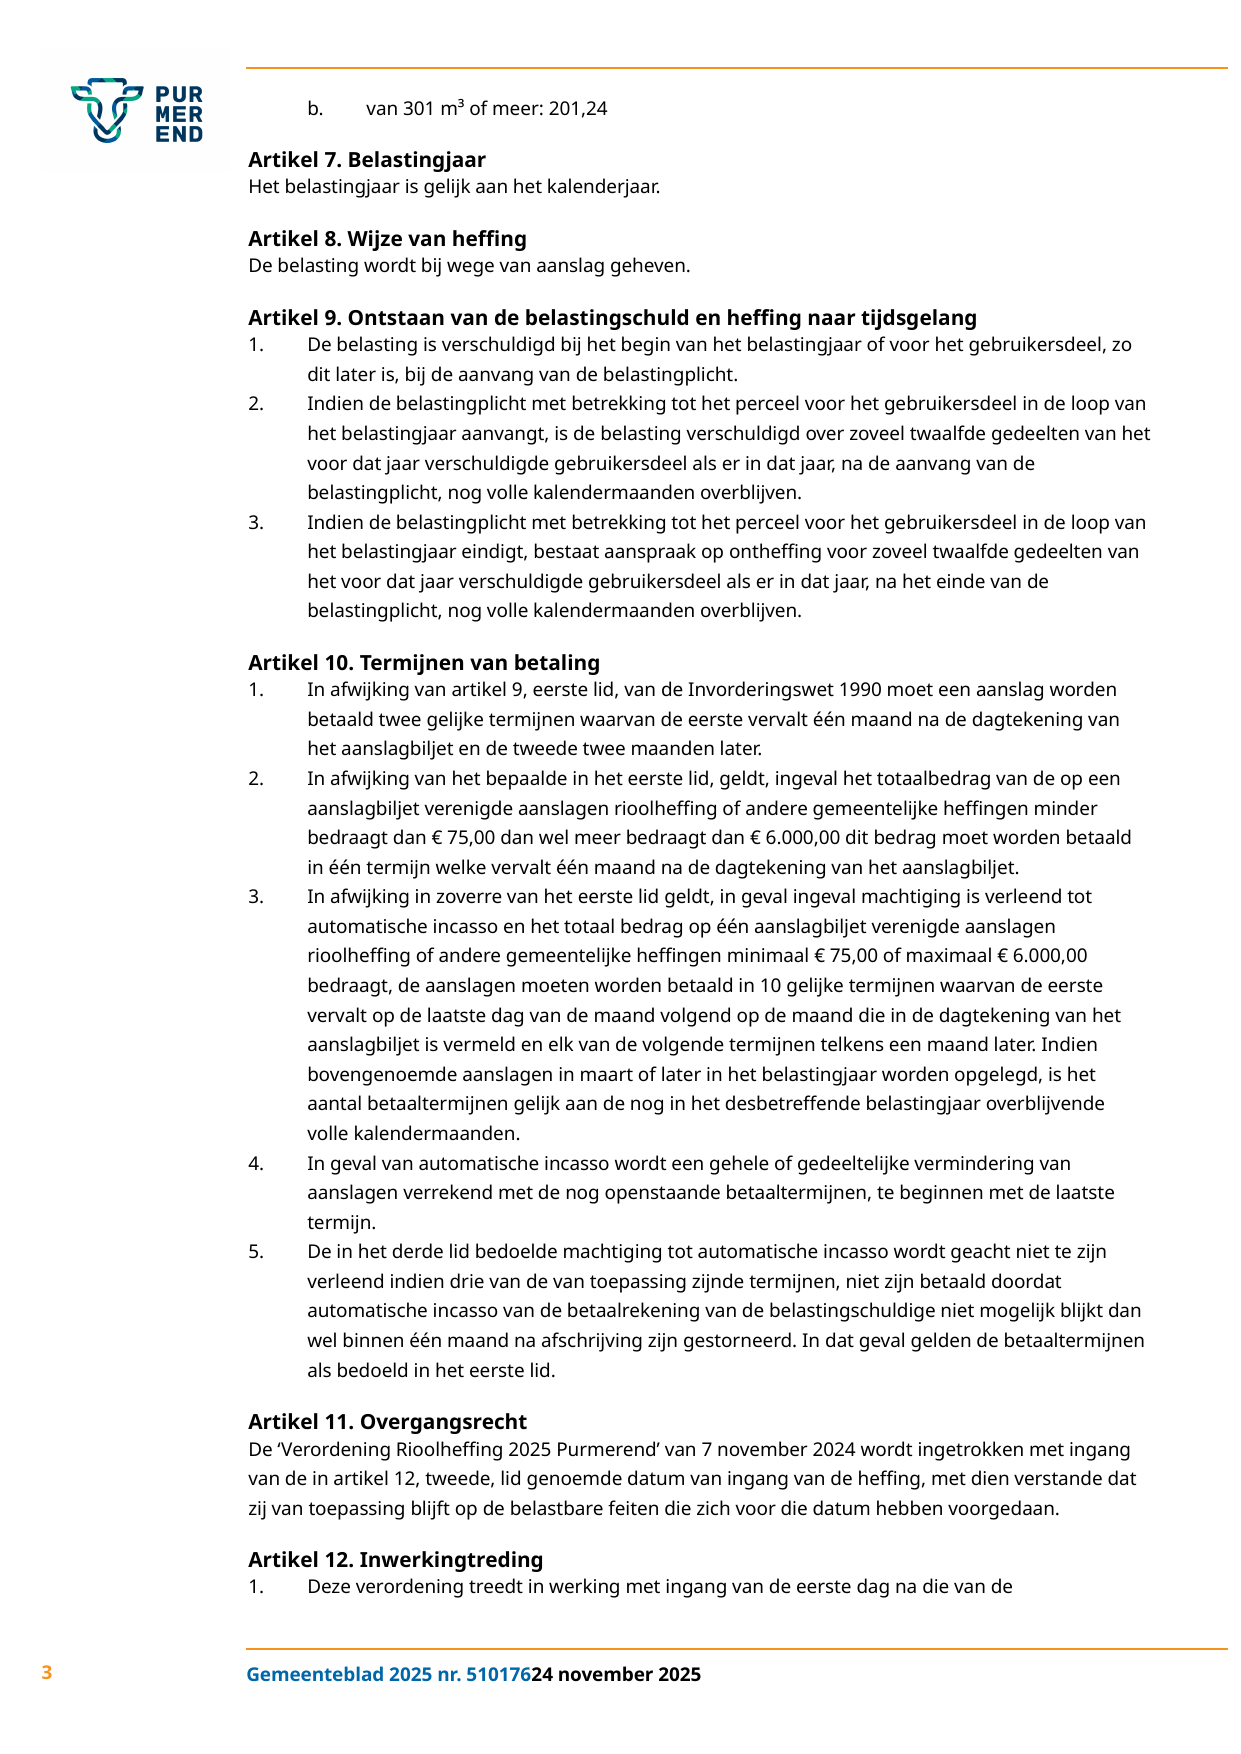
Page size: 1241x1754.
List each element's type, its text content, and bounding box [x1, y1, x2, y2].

text De belasting wordt bij wege van aanslag geheven. [248, 252, 1152, 278]
list In afwijking van het bepaalde in het eerste lid, geldt, ingeval het totaalbedrag van de op een aanslagbiljet verenigde aanslagen rioolheffing of andere gemeentelijke heffingen minder bedraagt dan € 75,00 dan wel meer bedraagt dan € 6.000,00 dit bedrag moet worden betaald in één termijn welke vervalt één maand na de dagtekening van het aanslagbiljet. [248, 765, 1152, 880]
text Het belastingjaar is gelijk aan het kalenderjaar. [248, 174, 1152, 199]
picture [41, 47, 231, 172]
text Artikel 12. Inwerkingtreding [248, 1545, 1152, 1574]
text Artikel 11. Overgangsrecht [248, 1407, 1152, 1436]
list In geval van automatische incasso wordt een gehele of gedeeltelijke vermindering van aanslagen verrekend met de nog openstaande betaaltermijnen, te beginnen met de laatste termijn. [248, 1150, 1152, 1235]
list Indien de belastingplicht met betrekking tot het perceel voor het gebruikersdeel in de loop van het belastingjaar aanvangt, is de belasting verschuldigd over zoveel twaalfde gedeelten van het voor dat jaar verschuldigde gebruikersdeel als er in dat jaar, na de aanvang van de belastingplicht, nog volle kalendermaanden overblijven. [248, 391, 1152, 505]
list Indien de belastingplicht met betrekking tot het perceel voor het gebruikersdeel in de loop van het belastingjaar eindigt, bestaat aanspraak op ontheffing voor zoveel twaalfde gedeelten van het voor dat jaar verschuldigde gebruikersdeel als er in dat jaar, na het einde van de belastingplicht, nog volle kalendermaanden overblijven. [248, 509, 1152, 623]
list In afwijking van artikel 9, eerste lid, van de Invorderingswet 1990 moet een aanslag worden betaald twee gelijke termijnen waarvan de eerste vervalt één maand na de dagtekening van het aanslagbiljet en de tweede twee maanden later. [248, 676, 1152, 761]
list van 301 m³ of meer: 201,24 [307, 95, 1152, 121]
text De ‘Verordening Rioolheffing 2025 Purmerend’ van 7 november 2024 wordt ingetrokken met ingang van de in artikel 12, tweede, lid genoemde datum van ingang van de heffing, met dien verstande dat zij van toepassing blijft op de belastbare feiten die zich voor die datum hebben voorgedaan. [248, 1436, 1152, 1521]
list In afwijking in zoverre van het eerste lid geldt, in geval ingeval machtiging is verleend tot automatische incasso en het totaal bedrag op één aanslagbiljet verenigde aanslagen rioolheffing of andere gemeentelijke heffingen minimaal € 75,00 of maximaal € 6.000,00 bedraagt, de aanslagen moeten worden betaald in 10 gelijke termijnen waarvan de eerste vervalt op de laatste dag van de maand volgend op de maand die in de dagtekening van het aanslagbiljet is vermeld en elk van de volgende termijnen telkens een maand later. Indien bovengenoemde aanslagen in maart of later in het belastingjaar worden opgelegd, is het aantal betaaltermijnen gelijk aan de nog in het desbetreffende belastingjaar overblijvende volle kalendermaanden. [248, 883, 1152, 1146]
list Deze verordening treedt in werking met ingang van de eerste dag na die van de [248, 1574, 1152, 1599]
text Artikel 8. Wijze van heffing [248, 224, 1152, 252]
text Artikel 10. Termijnen van betaling [248, 648, 1152, 676]
text Artikel 9. Ontstaan van de belastingschuld en heffing naar tijdsgelang [248, 303, 1152, 331]
text Artikel 7. Belastingjaar [248, 145, 1152, 174]
list De belasting is verschuldigd bij het begin van het belastingjaar of voor het gebruikersdeel, zo dit later is, bij de aanvang van de belastingplicht. [248, 331, 1152, 387]
list De in het derde lid bedoelde machtiging tot automatische incasso wordt geacht niet te zijn verleend indien drie van de van toepassing zijnde termijnen, niet zijn betaald doordat automatische incasso van de betaalrekening van de belastingschuldige niet mogelijk blijkt dan wel binnen één maand na afschrijving zijn gestorneerd. In dat geval gelden de betaaltermijnen als bedoeld in het eerste lid. [248, 1238, 1152, 1383]
